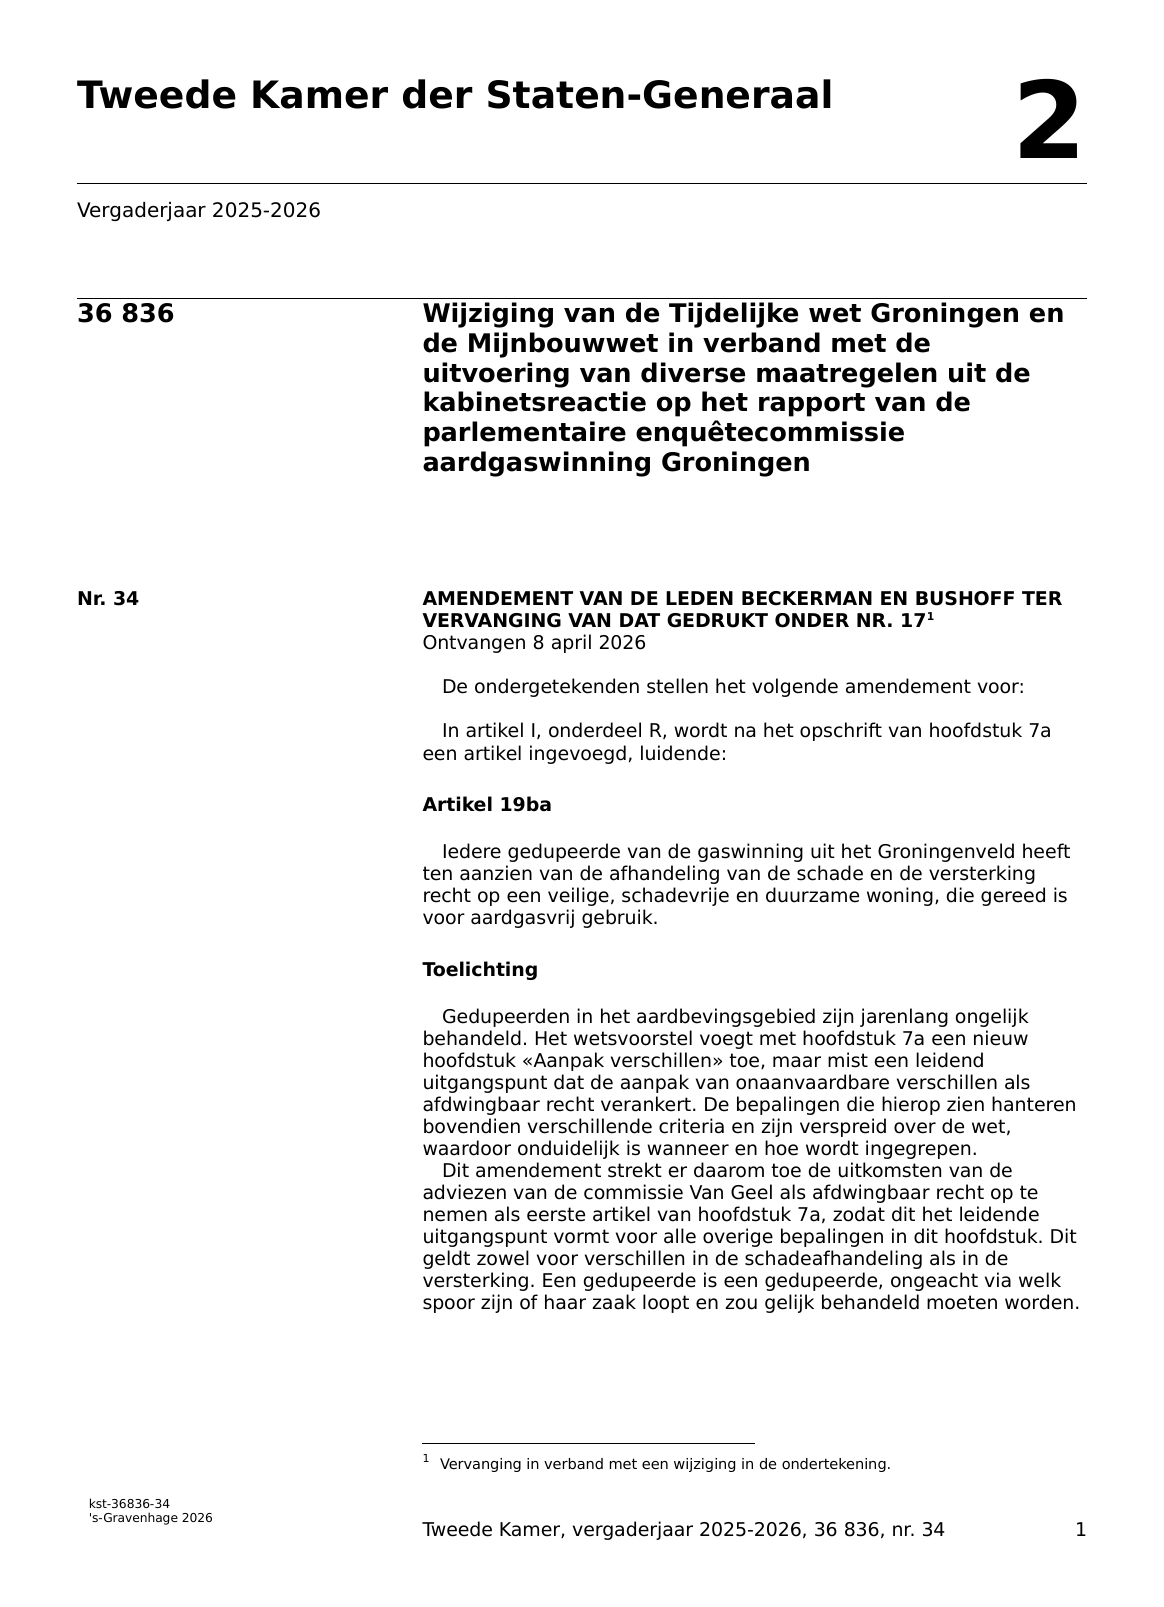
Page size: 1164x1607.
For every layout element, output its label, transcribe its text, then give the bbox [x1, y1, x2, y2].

table_cell Vergaderjaar 2025-2026 [77, 184, 1087, 298]
text Ontvangen 8 april 2026 [422, 632, 1087, 654]
text 's-Gravenhage 2026 [88, 1511, 323, 1525]
subtitle Toelichting [422, 959, 1087, 981]
text In artikel I, onderdeel R, wordt na het opschrift van hoofdstuk 7a een artikel ingevoegd, luidende: [422, 720, 1087, 764]
text kst-36836-34 [88, 1497, 323, 1511]
table_header Tweede Kamer der Staten-Generaal [77, 59, 886, 183]
text Dit amendement strekt er daarom toe de uitkomsten van de adviezen van de commissie Van Geel als afdwingbaar recht op te nemen als eerste artikel van hoofdstuk 7a, zodat dit het leidende uitgangspunt vormt voor alle overige bepalingen in dit hoofdstuk. Dit geldt zowel voor verschillen in de schadeafhandeling als in de versterking. Een gedupeerde is een gedupeerde, ongeacht via welk spoor zijn of haar zaak loopt en zou gelijk behandeld moeten worden. [422, 1160, 1087, 1314]
text Iedere gedupeerde van de gaswinning uit het Groningenveld heeft ten aanzien van de afhandeling van de schade en de versterking recht op een veilige, schadevrije en duurzame woning, die gereed is voor aardgasvrij gebruik. [422, 841, 1087, 929]
subtitle Artikel 19ba [422, 794, 1087, 816]
table_header 2 [886, 59, 1087, 183]
subtitle Nr. 34 AMENDEMENT VAN DE LEDEN BECKERMAN EN BUSHOFF TER VERVANGING VAN DAT GEDRUKT ONDER NR. 17 [77, 588, 1087, 632]
subtitle 36 836 Wijziging van de Tijdelijke wet Groningen en de Mijnbouwwet in verband met de uitvoering van diverse maatregelen uit de kabinetsreactie op het rapport van de parlementaire enquêtecommissie aardgaswinning Groningen [77, 299, 1087, 477]
text Vervanging in verband met een wijziging in de ondertekening. [422, 1452, 1087, 1474]
text Gedupeerden in het aardbevingsgebied zijn jarenlang ongelijk behandeld. Het wetsvoorstel voegt met hoofdstuk 7a een nieuw hoofdstuk «Aanpak verschillen» toe, maar mist een leidend uitgangspunt dat de aanpak van onaanvaardbare verschillen als afdwingbaar recht verankert. De bepalingen die hierop zien hanteren bovendien verschillende criteria en zijn verspreid over de wet, waardoor onduidelijk is wanneer en hoe wordt ingegrepen. [422, 1006, 1087, 1160]
text De ondergetekenden stellen het volgende amendement voor: [422, 676, 1087, 698]
